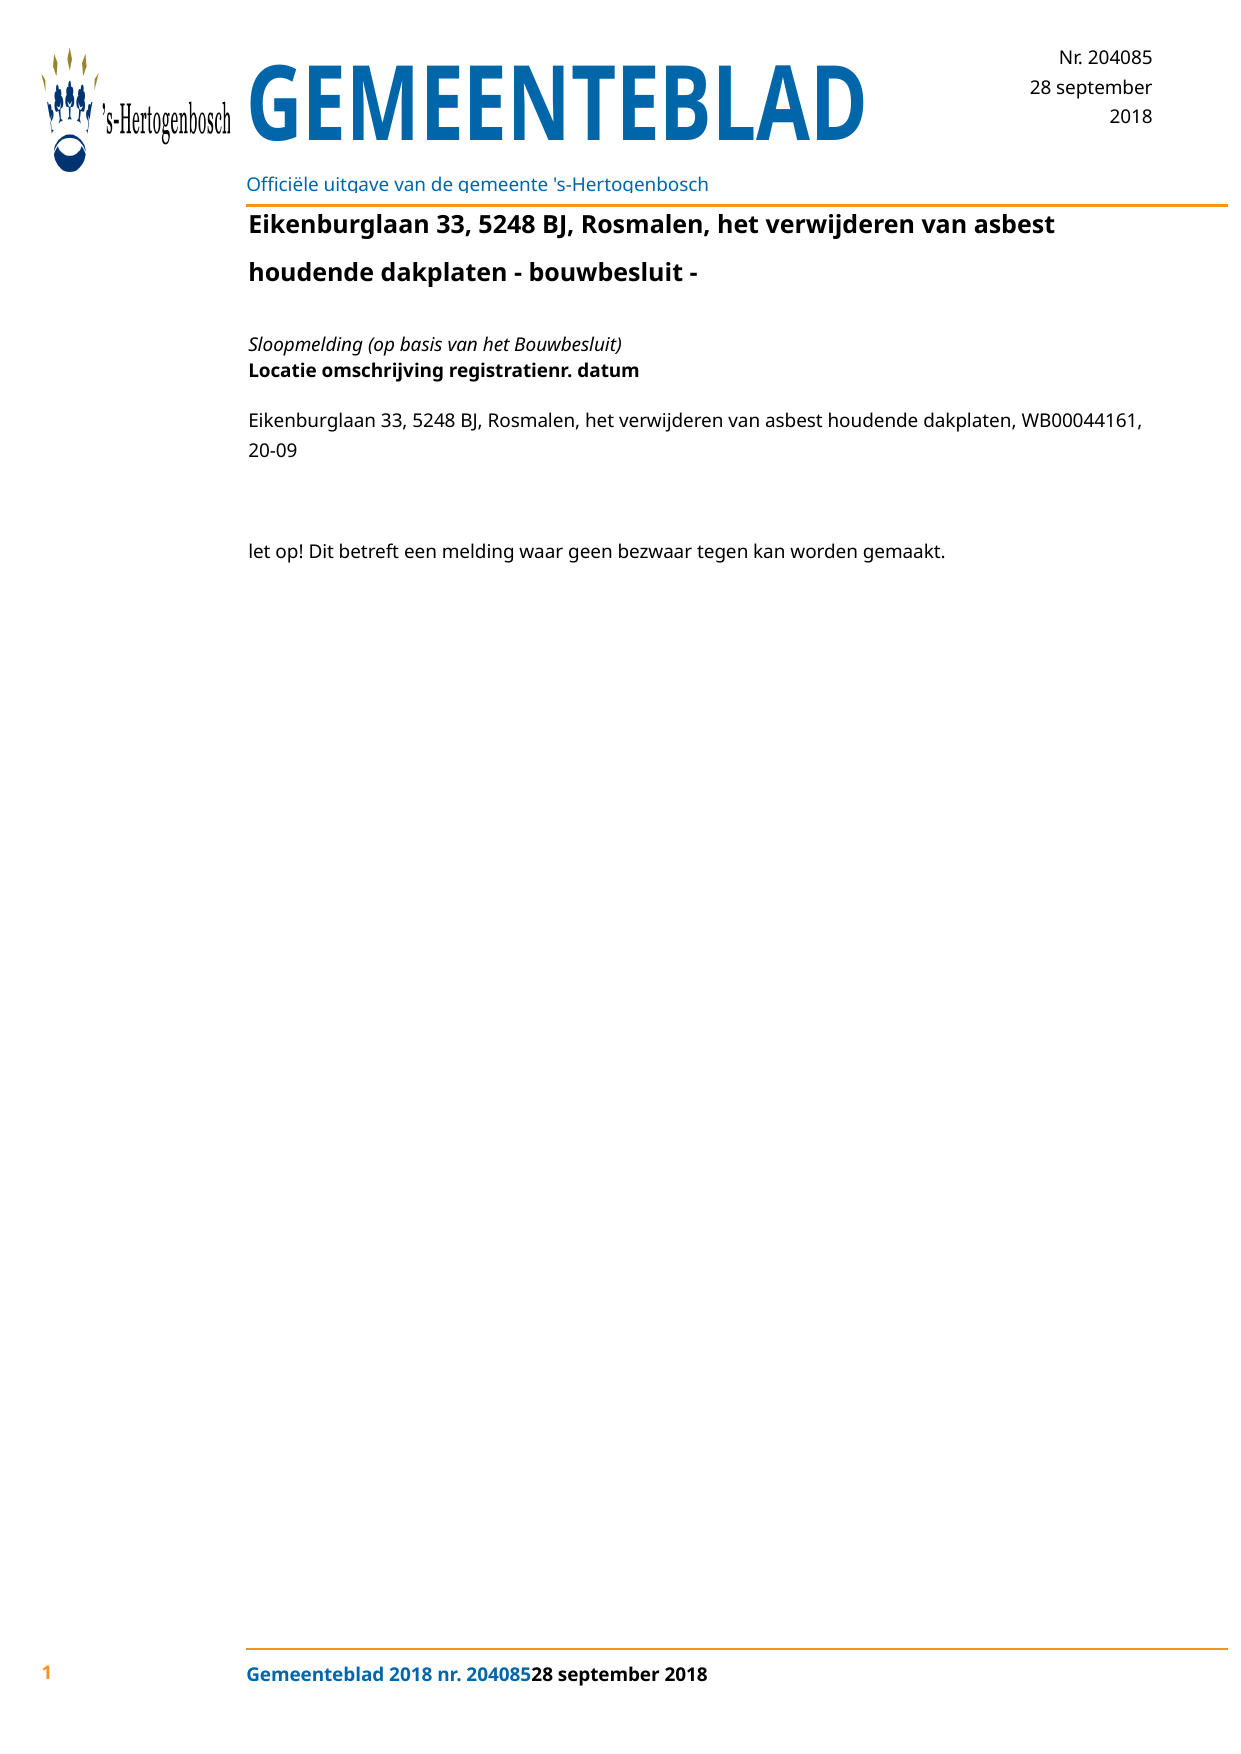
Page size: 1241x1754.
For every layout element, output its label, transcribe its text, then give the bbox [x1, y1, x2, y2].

text Eikenburglaan 33, 5248 BJ, Rosmalen, het verwijderen van asbest houdende dakplaten - bouwbesluit - [248, 207, 1152, 288]
text Locatie omschrijving registratienr. datum [248, 357, 1152, 383]
text Eikenburglaan 33, 5248 BJ, Rosmalen, het verwijderen van asbest houdende dakplaten, WB00044161, 20-09 [248, 408, 1152, 463]
text let op! Dit betreft een melding waar geen bezwaar tegen kan worden gemaakt. [248, 538, 1152, 564]
picture [41, 47, 231, 172]
text Sloopmelding (op basis van het Bouwbesluit) [248, 331, 1152, 357]
